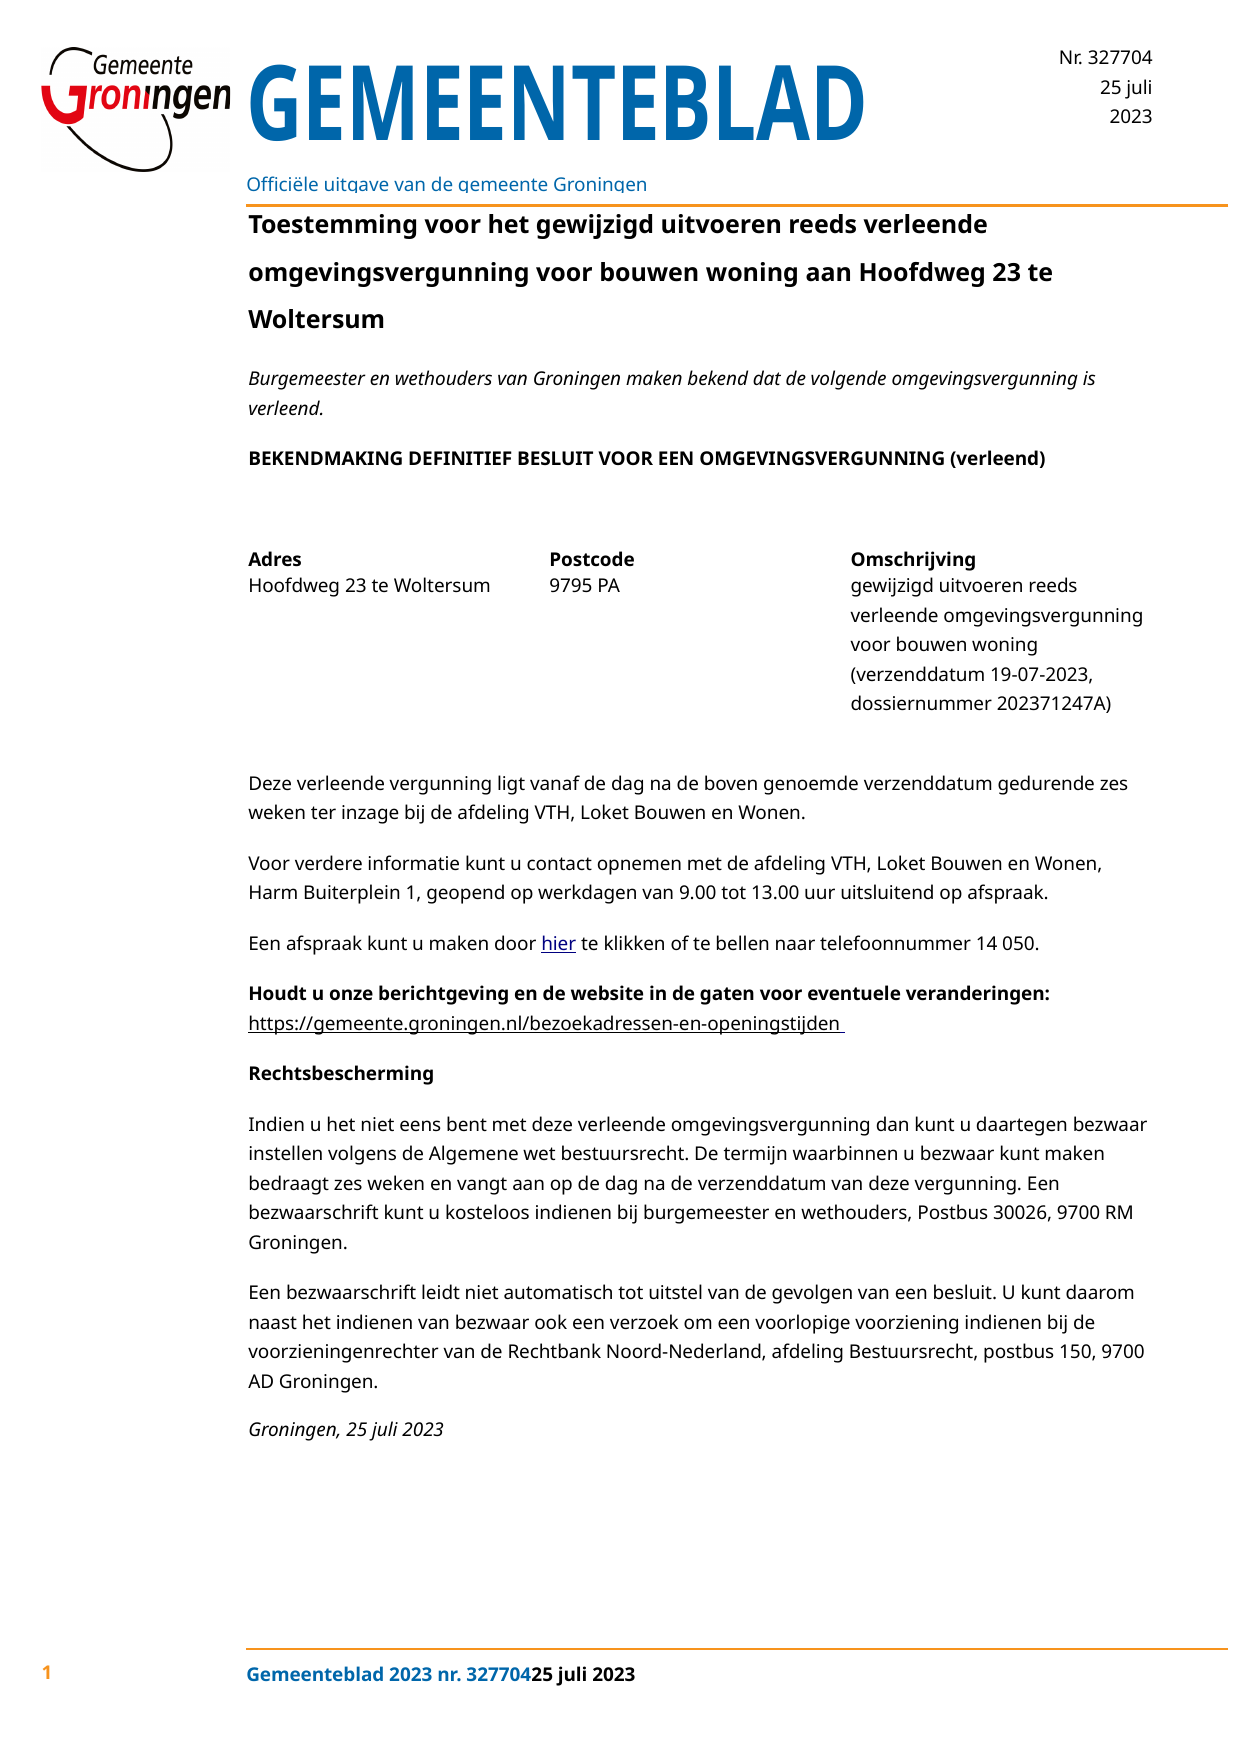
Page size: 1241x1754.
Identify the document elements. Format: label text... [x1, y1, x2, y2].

text Deze verleende vergunning ligt vanaf de dag na de boven genoemde verzenddatum gedurende zes weken ter inzage bij de afdeling VTH, Loket Bouwen en Wonen. [248, 770, 1152, 825]
text Een bezwaarschrift leidt niet automatisch tot uitstel van de gevolgen van een besluit. U kunt daarom naast het indienen van bezwaar ook een verzoek om een voorlopige voorziening indienen bij de voorzieningenrechter van de Rechtbank Noord-Nederland, afdeling Bestuursrecht, postbus 150, 9700 AD Groningen. [248, 1279, 1152, 1394]
text Houdt u onze berichtgeving en de website in de gaten voor eventuele veranderingen: https://gemeente.groningen.nl/bezoekadressen-en-openingstijden [248, 980, 1152, 1036]
text Toestemming voor het gewijzigd uitvoeren reeds verleende omgevingsvergunning voor bouwen woning aan Hoofdweg 23 te Woltersum [248, 207, 1152, 336]
table_cell gewijzigd uitvoeren reeds verleende omgevingsvergunning voor bouwen woning (verzenddatum 19-07-2023, dossiernummer 202371247A) [850, 572, 1152, 716]
table_cell 9795 PA [549, 572, 850, 716]
table_header Omschrijving [850, 546, 1152, 572]
text Rechtsbescherming [248, 1060, 1152, 1086]
table_header Postcode [549, 546, 850, 572]
text BEKENDMAKING DEFINITIEF BESLUIT VOOR EEN OMGEVINGSVERGUNNING (verleend) [248, 446, 1152, 471]
table_header Adres [248, 546, 549, 572]
text Een afspraak kunt u maken door hier te klikken of te bellen naar telefoonnummer 14 050. [248, 930, 1152, 956]
text Indien u het niet eens bent met deze verleende omgevingsvergunning dan kunt u daartegen bezwaar instellen volgens de Algemene wet bestuursrecht. De termijn waarbinnen u bezwaar kunt maken bedraagt zes weken en vangt aan op de dag na de verzenddatum van deze vergunning. Een bezwaarschrift kunt u kosteloos indienen bij burgemeester en wethouders, Postbus 30026, 9700 RM Groningen. [248, 1111, 1152, 1255]
text Groningen, 25 juli 2023 [248, 1416, 1152, 1442]
text Voor verdere informatie kunt u contact opnemen met de afdeling VTH, Loket Bouwen en Wonen, Harm Buiterplein 1, geopend op werkdagen van 9.00 tot 13.00 uur uitsluitend op afspraak. [248, 850, 1152, 905]
table_cell Hoofdweg 23 te Woltersum [248, 572, 549, 716]
text Burgemeester en wethouders van Groningen maken bekend dat de volgende omgevingsvergunning is verleend. [248, 366, 1152, 421]
picture [41, 47, 231, 172]
